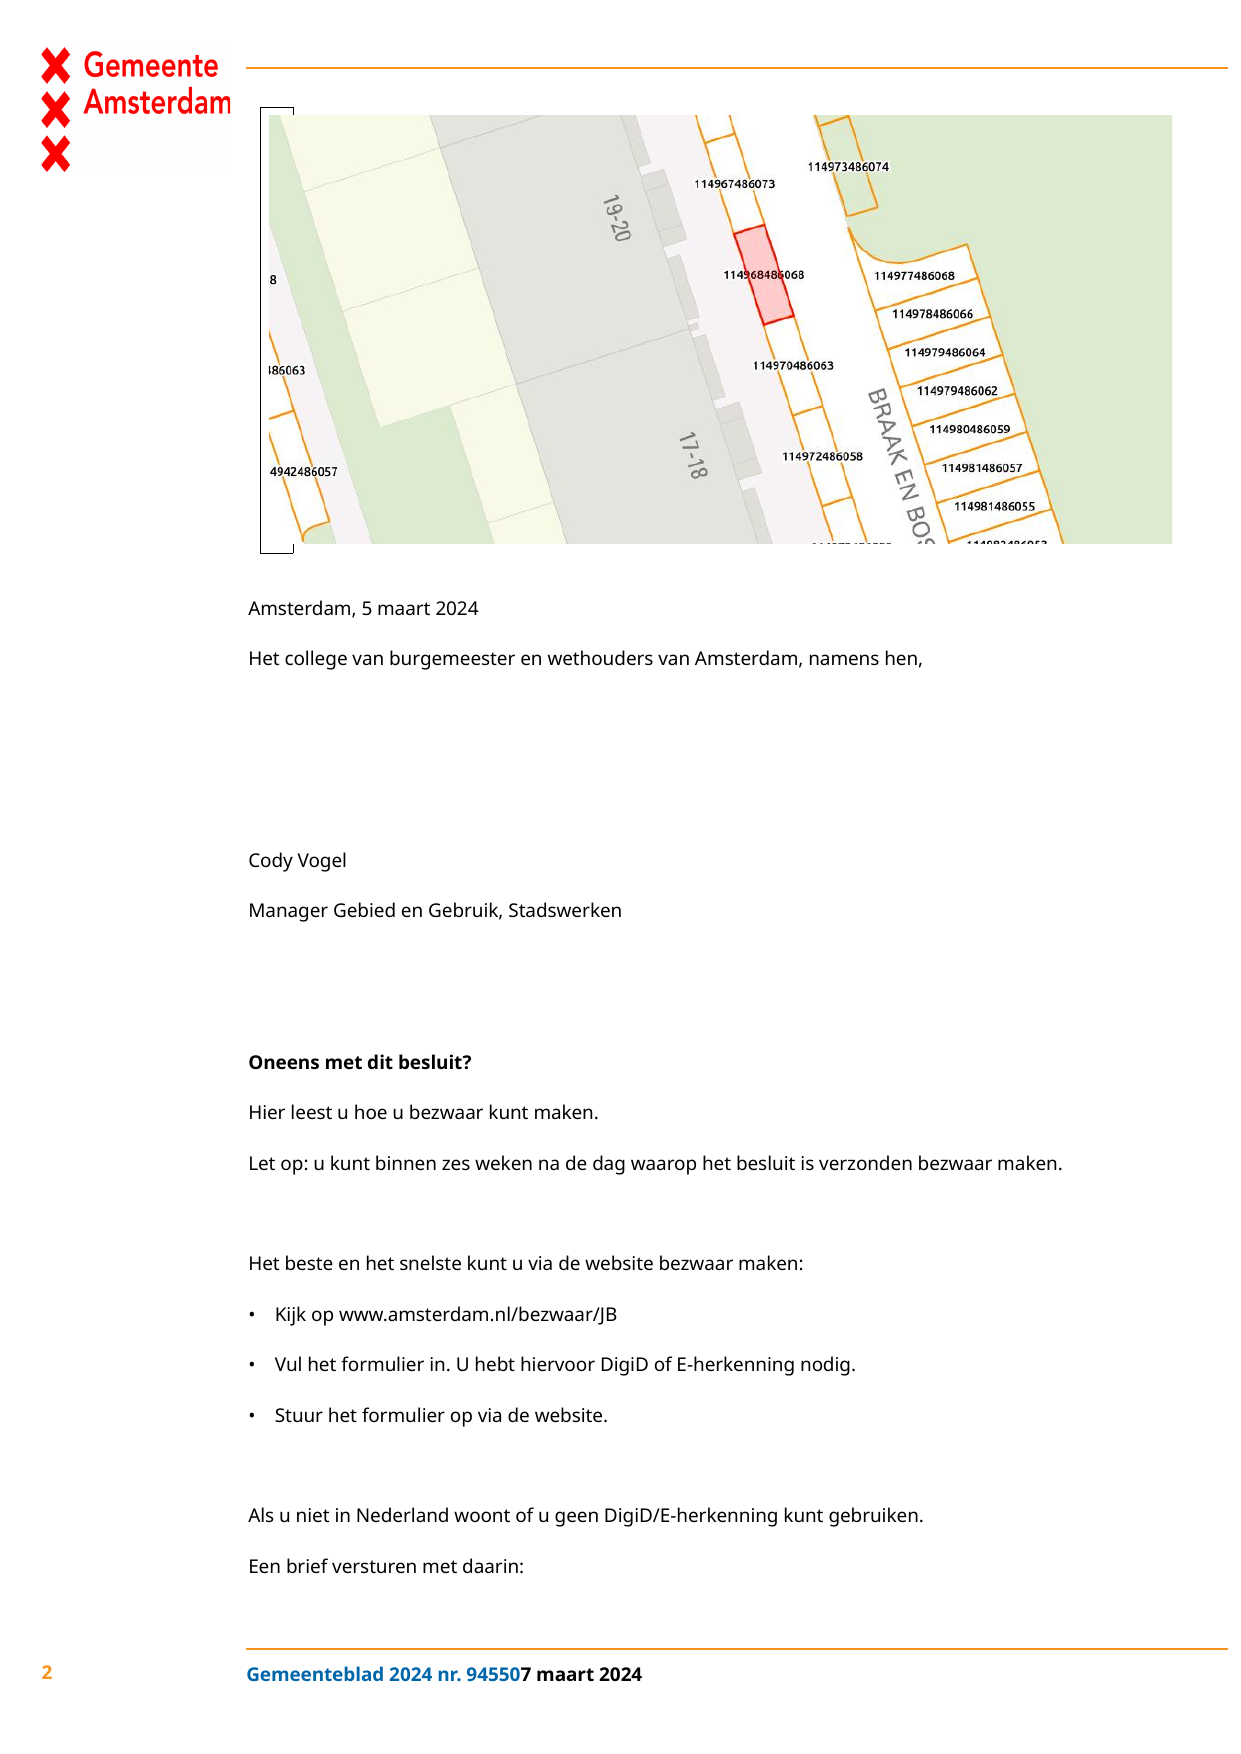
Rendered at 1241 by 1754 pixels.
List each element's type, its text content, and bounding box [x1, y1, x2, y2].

text Een brief versturen met daarin: [248, 1553, 1152, 1579]
text Amsterdam, 5 maart 2024 [248, 595, 1152, 621]
text Let op: u kunt binnen zes weken na de dag waarop het besluit is verzonden bezwaar maken. [248, 1150, 1152, 1176]
picture [41, 47, 231, 172]
text • Kijk op www.amsterdam.nl/bezwaar/JB [248, 1301, 1152, 1327]
text Manager Gebied en Gebruik, Stadswerken [248, 898, 1152, 923]
picture [268, 115, 1173, 544]
text Het beste en het snelste kunt u via de website bezwaar maken: [248, 1251, 1152, 1276]
text • Vul het formulier in. U hebt hiervoor DigiD of E-herkenning nodig. [248, 1351, 1152, 1377]
text Als u niet in Nederland woont of u geen DigiD/E-herkenning kunt gebruiken. [248, 1503, 1152, 1528]
text Hier leest u hoe u bezwaar kunt maken. [248, 1099, 1152, 1125]
text Het college van burgemeester en wethouders van Amsterdam, namens hen, [248, 646, 1152, 671]
text Oneens met dit besluit? [248, 1049, 1152, 1075]
text • Stuur het formulier op via de website. [248, 1402, 1152, 1428]
text Cody Vogel [248, 847, 1152, 873]
